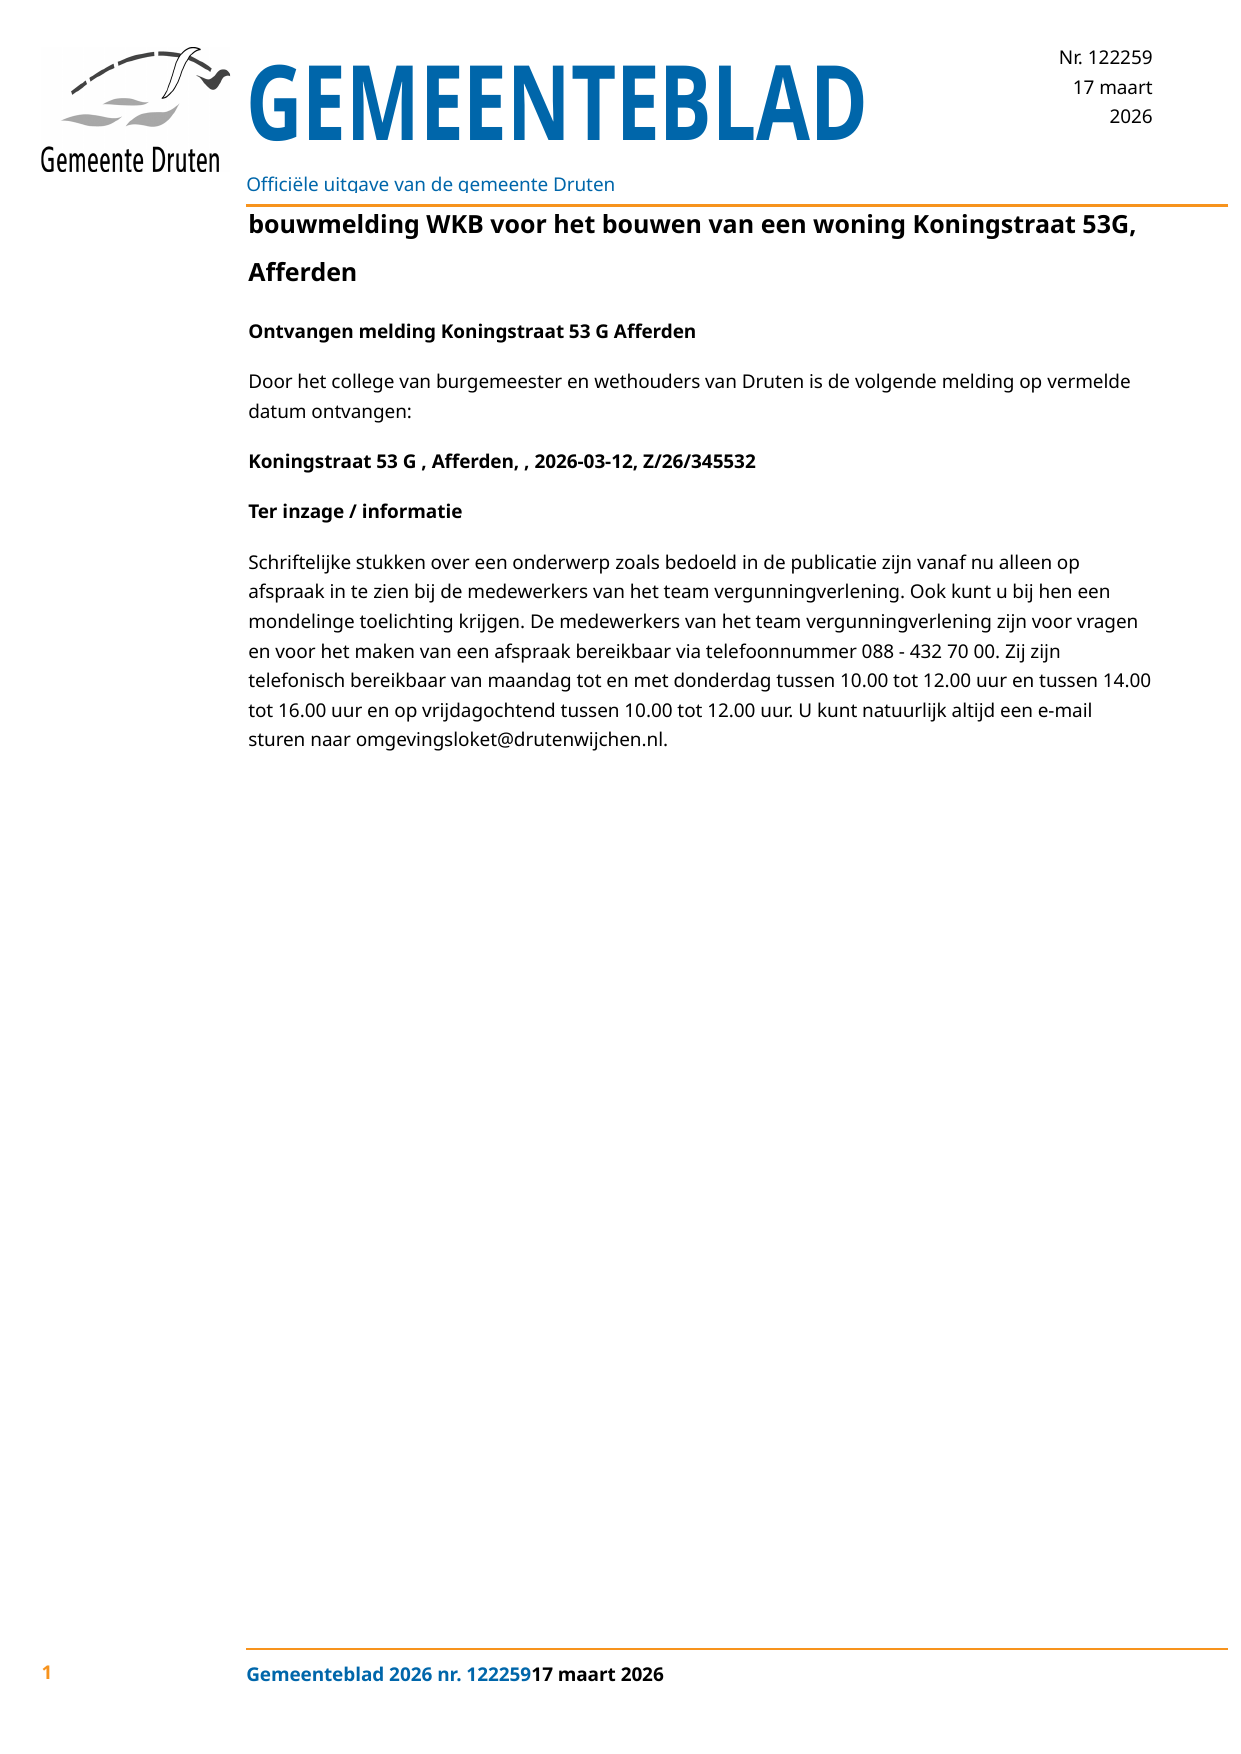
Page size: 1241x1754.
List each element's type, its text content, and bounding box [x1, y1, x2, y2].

text Schriftelijke stukken over een onderwerp zoals bedoeld in de publicatie zijn vanaf nu alleen op afspraak in te zien bij de medewerkers van het team vergunningverlening. Ook kunt u bij hen een mondelinge toelichting krijgen. De medewerkers van het team vergunningverlening zijn voor vragen en voor het maken van een afspraak bereikbaar via telefoonnummer 088 - 432 70 00. Zij zijn telefonisch bereikbaar van maandag tot en met donderdag tussen 10.00 tot 12.00 uur en tussen 14.00 tot 16.00 uur en op vrijdagochtend tussen 10.00 tot 12.00 uur. U kunt natuurlijk altijd een e-mail sturen naar omgevingsloket@drutenwijchen.nl. [248, 549, 1152, 752]
text Ontvangen melding Koningstraat 53 G Afferden [248, 318, 1152, 344]
text Door het college van burgemeester en wethouders van Druten is de volgende melding op vermelde datum ontvangen: [248, 368, 1152, 424]
text Koningstraat 53 G , Afferden, , 2026-03-12, Z/26/345532 [248, 448, 1152, 474]
text bouwmelding WKB voor het bouwen van een woning Koningstraat 53G, Afferden [248, 207, 1152, 288]
text Ter inzage / informatie [248, 499, 1152, 524]
picture [41, 47, 231, 172]
